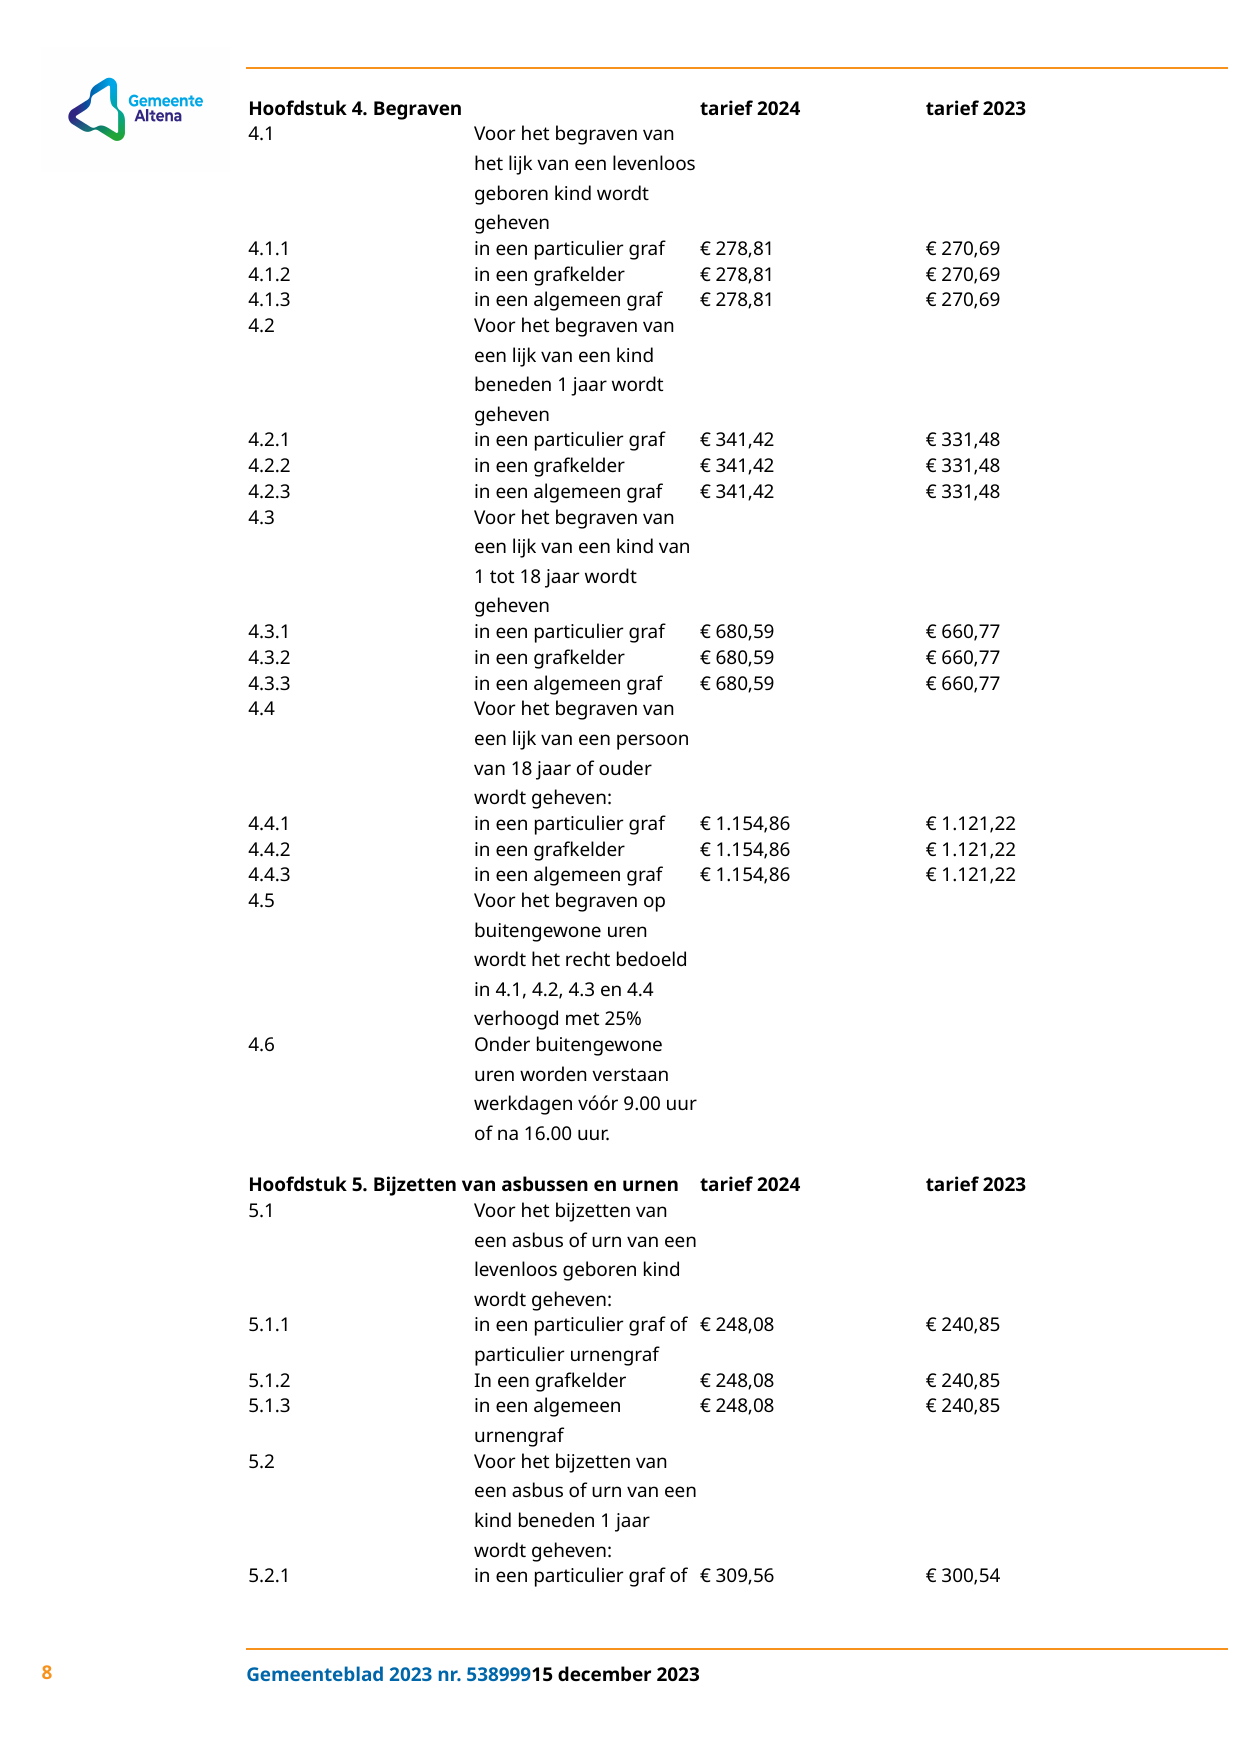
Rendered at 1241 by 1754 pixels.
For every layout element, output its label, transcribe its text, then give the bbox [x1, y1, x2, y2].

table_cell 4.3.1 [248, 618, 474, 644]
table_cell € 341,42 [700, 427, 926, 452]
table_cell in een grafkelder [474, 644, 700, 670]
table_cell [926, 121, 1152, 235]
table_cell € 1.154,86 [700, 810, 926, 836]
table_cell 4.2 [248, 312, 474, 427]
table_cell [700, 121, 926, 235]
table_cell 5.2 [248, 1448, 474, 1562]
table_cell € 331,48 [926, 453, 1152, 478]
table_cell 4.1.1 [248, 235, 474, 261]
table_cell € 248,08 [700, 1393, 926, 1448]
table_cell in een algemeen graf [474, 670, 700, 696]
table_cell [700, 1448, 926, 1562]
table_cell Voor het begraven van een lijk van een persoon van 18 jaar of ouder wordt geheven: [474, 696, 700, 810]
table_cell in een particulier graf [474, 235, 700, 261]
table_cell € 300,54 [926, 1563, 1152, 1588]
table_cell € 660,77 [926, 670, 1152, 696]
table_cell 4.6 [248, 1031, 474, 1146]
table_cell [700, 504, 926, 618]
table_cell 4.1.2 [248, 261, 474, 286]
table_cell Voor het bijzetten van een asbus of urn van een levenloos geboren kind wordt geheven: [474, 1197, 700, 1312]
table_cell € 660,77 [926, 644, 1152, 670]
table_cell 5.2.1 [248, 1563, 474, 1588]
table_cell [700, 1031, 926, 1146]
table_cell Hoofdstuk 5. Bijzetten van asbussen en urnen [248, 1171, 700, 1197]
table_cell € 341,42 [700, 453, 926, 478]
table_cell in een particulier graf [474, 810, 700, 836]
table_cell [700, 696, 926, 810]
table_cell tarief 2024 [700, 1171, 926, 1197]
table_cell € 270,69 [926, 235, 1152, 261]
table_cell 4.3.3 [248, 670, 474, 696]
table_cell € 278,81 [700, 235, 926, 261]
table_cell [926, 1146, 1152, 1171]
table_cell 4.5 [248, 887, 474, 1031]
table_cell in een algemeen graf [474, 286, 700, 312]
table_cell Hoofdstuk 4. Begraven [248, 95, 700, 121]
table_cell in een particulier graf [474, 427, 700, 452]
table_cell € 680,59 [700, 618, 926, 644]
table_cell € 1.121,22 [926, 861, 1152, 887]
table_cell tarief 2023 [926, 1171, 1152, 1197]
table_cell € 270,69 [926, 286, 1152, 312]
table_cell € 341,42 [700, 478, 926, 504]
table_cell in een grafkelder [474, 261, 700, 286]
table_cell [248, 1146, 474, 1171]
table_cell [926, 504, 1152, 618]
table_cell 4.4.1 [248, 810, 474, 836]
table_cell € 331,48 [926, 478, 1152, 504]
table_cell € 278,81 [700, 261, 926, 286]
table_cell in een particulier graf [474, 618, 700, 644]
table_cell 4.2.2 [248, 453, 474, 478]
table_cell tarief 2024 [700, 95, 926, 121]
table_cell € 1.154,86 [700, 836, 926, 861]
table_cell in een algemeen urnengraf [474, 1393, 700, 1448]
table_cell € 1.121,22 [926, 810, 1152, 836]
table_cell [926, 696, 1152, 810]
table_cell € 240,85 [926, 1393, 1152, 1448]
picture [41, 47, 231, 172]
table_cell € 270,69 [926, 261, 1152, 286]
table_cell tarief 2023 [926, 95, 1152, 121]
table_cell [700, 1146, 926, 1171]
table_cell [926, 312, 1152, 427]
table_cell 4.2.3 [248, 478, 474, 504]
table_cell in een grafkelder [474, 453, 700, 478]
table_cell in een grafkelder [474, 836, 700, 861]
table_cell € 1.121,22 [926, 836, 1152, 861]
table_cell 5.1.2 [248, 1367, 474, 1393]
table_cell € 331,48 [926, 427, 1152, 452]
table_cell Voor het begraven van een lijk van een kind beneden 1 jaar wordt geheven [474, 312, 700, 427]
table_cell [700, 312, 926, 427]
table_cell Onder buitengewone uren worden verstaan werkdagen vóór 9.00 uur of na 16.00 uur. [474, 1031, 700, 1146]
table_cell 4.2.1 [248, 427, 474, 452]
table_cell [926, 1197, 1152, 1312]
table_cell 4.3.2 [248, 644, 474, 670]
table_cell 4.4.3 [248, 861, 474, 887]
table_cell 5.1.3 [248, 1393, 474, 1448]
table_cell [474, 1146, 700, 1171]
table_cell in een algemeen graf [474, 861, 700, 887]
table_cell in een algemeen graf [474, 478, 700, 504]
table_cell 5.1 [248, 1197, 474, 1312]
table_cell 4.3 [248, 504, 474, 618]
table_cell 5.1.1 [248, 1312, 474, 1367]
table_cell 4.4 [248, 696, 474, 810]
table_cell 4.1 [248, 121, 474, 235]
table_cell € 248,08 [700, 1312, 926, 1367]
table_cell € 680,59 [700, 670, 926, 696]
table_cell Voor het begraven op buitengewone uren wordt het recht bedoeld in 4.1, 4.2, 4.3 en 4.4 verhoogd met 25% [474, 887, 700, 1031]
table_cell in een particulier graf of particulier urnengraf [474, 1312, 700, 1367]
table_cell € 278,81 [700, 286, 926, 312]
table_cell € 248,08 [700, 1367, 926, 1393]
table_cell € 309,56 [700, 1563, 926, 1588]
table_cell € 240,85 [926, 1367, 1152, 1393]
table_cell [926, 1031, 1152, 1146]
table_cell In een grafkelder [474, 1367, 700, 1393]
table_cell € 1.154,86 [700, 861, 926, 887]
table_cell [700, 1197, 926, 1312]
table_cell in een particulier graf of [474, 1563, 700, 1588]
table_cell [700, 887, 926, 1031]
table_cell € 680,59 [700, 644, 926, 670]
table_cell [926, 1448, 1152, 1562]
table_cell € 660,77 [926, 618, 1152, 644]
table_cell 4.1.3 [248, 286, 474, 312]
table_cell Voor het begraven van een lijk van een kind van 1 tot 18 jaar wordt geheven [474, 504, 700, 618]
table_cell Voor het bijzetten van een asbus of urn van een kind beneden 1 jaar wordt geheven: [474, 1448, 700, 1562]
table_cell 4.4.2 [248, 836, 474, 861]
table_cell [926, 887, 1152, 1031]
table_cell Voor het begraven van het lijk van een levenloos geboren kind wordt geheven [474, 121, 700, 235]
table_cell € 240,85 [926, 1312, 1152, 1367]
